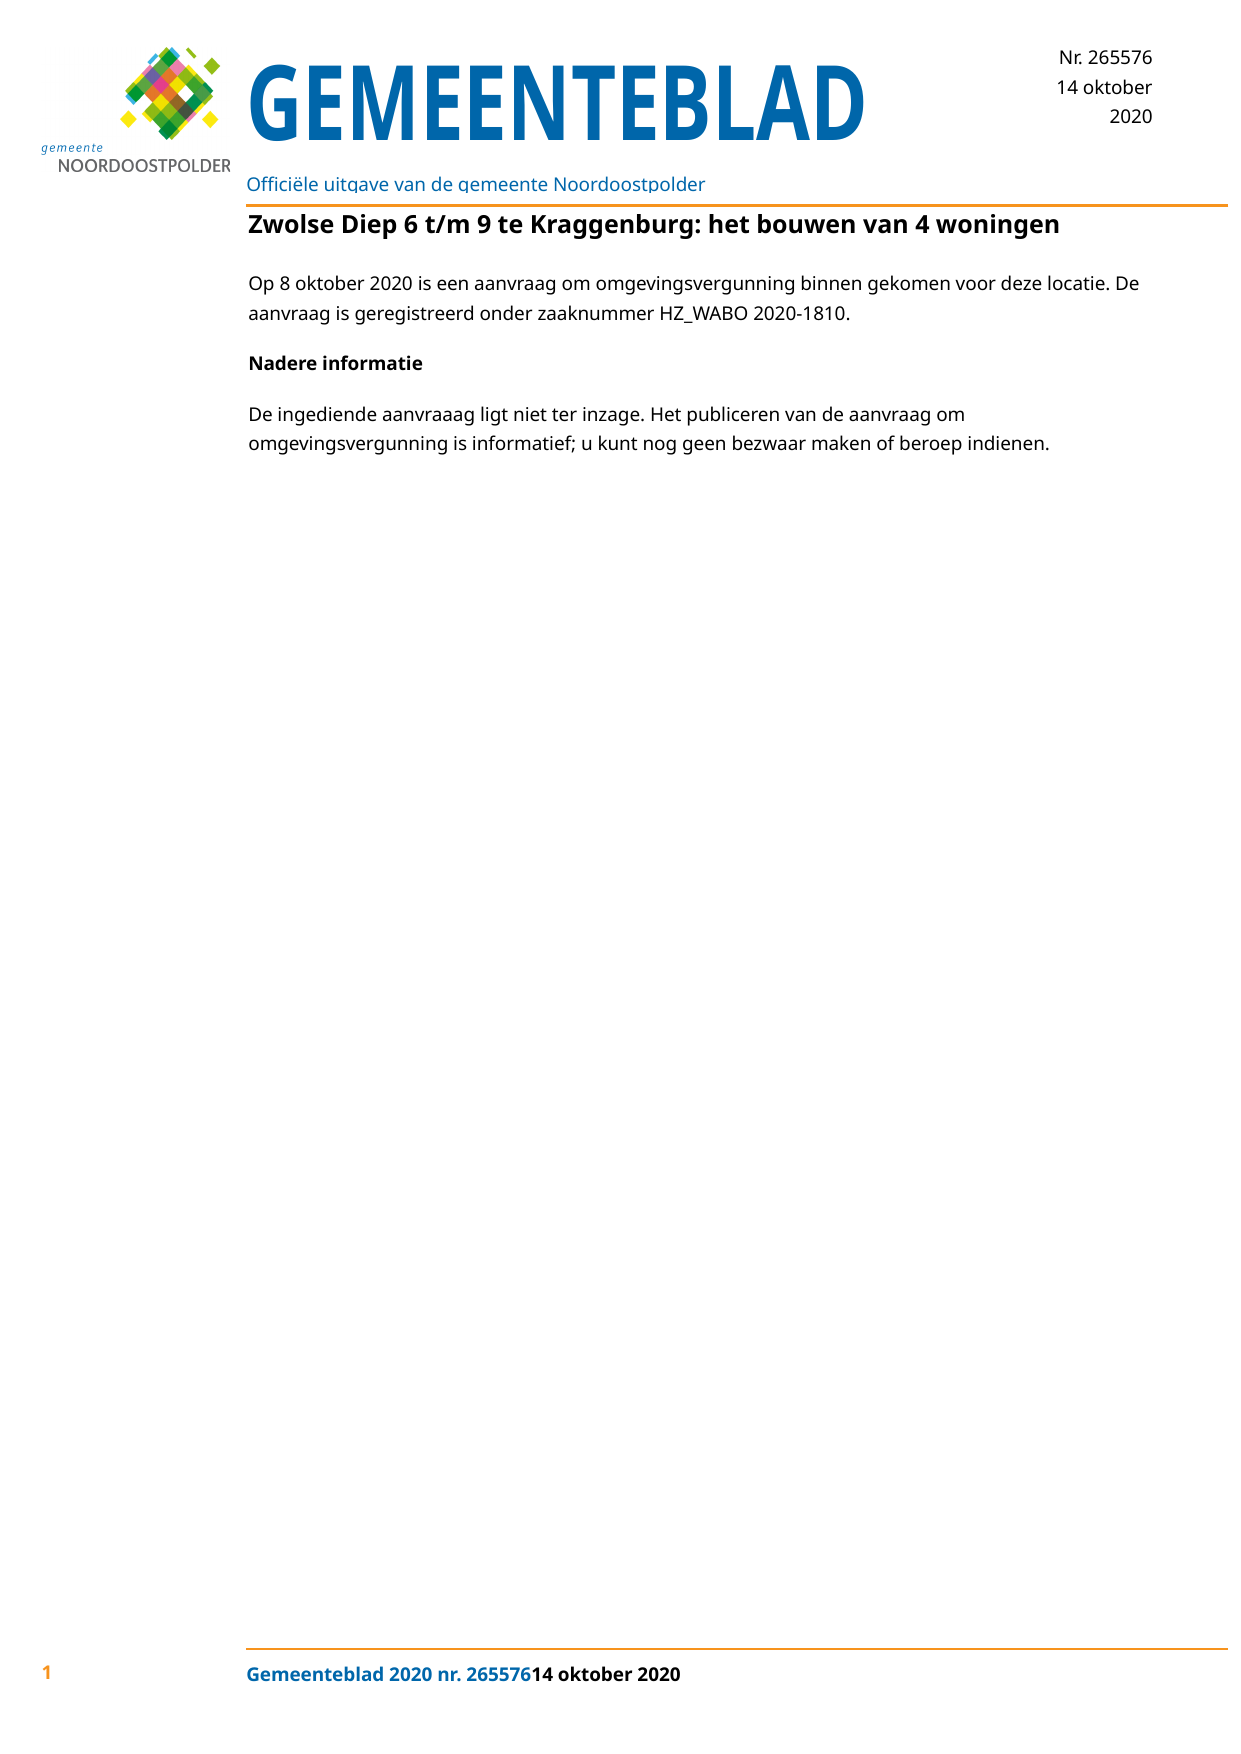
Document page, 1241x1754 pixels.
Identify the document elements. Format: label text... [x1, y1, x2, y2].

picture [41, 47, 231, 172]
text Nadere informatie [248, 350, 1152, 376]
text Op 8 oktober 2020 is een aanvraag om omgevingsvergunning binnen gekomen voor deze locatie. De aanvraag is geregistreerd onder zaaknummer HZ_WABO 2020-1810. [248, 270, 1152, 326]
text Zwolse Diep 6 t/m 9 te Kraggenburg: het bouwen van 4 woningen [248, 207, 1152, 241]
text De ingediende aanvraaag ligt niet ter inzage. Het publiceren van de aanvraag om omgevingsvergunning is informatief; u kunt nog geen bezwaar maken of beroep indienen. [248, 401, 1152, 456]
